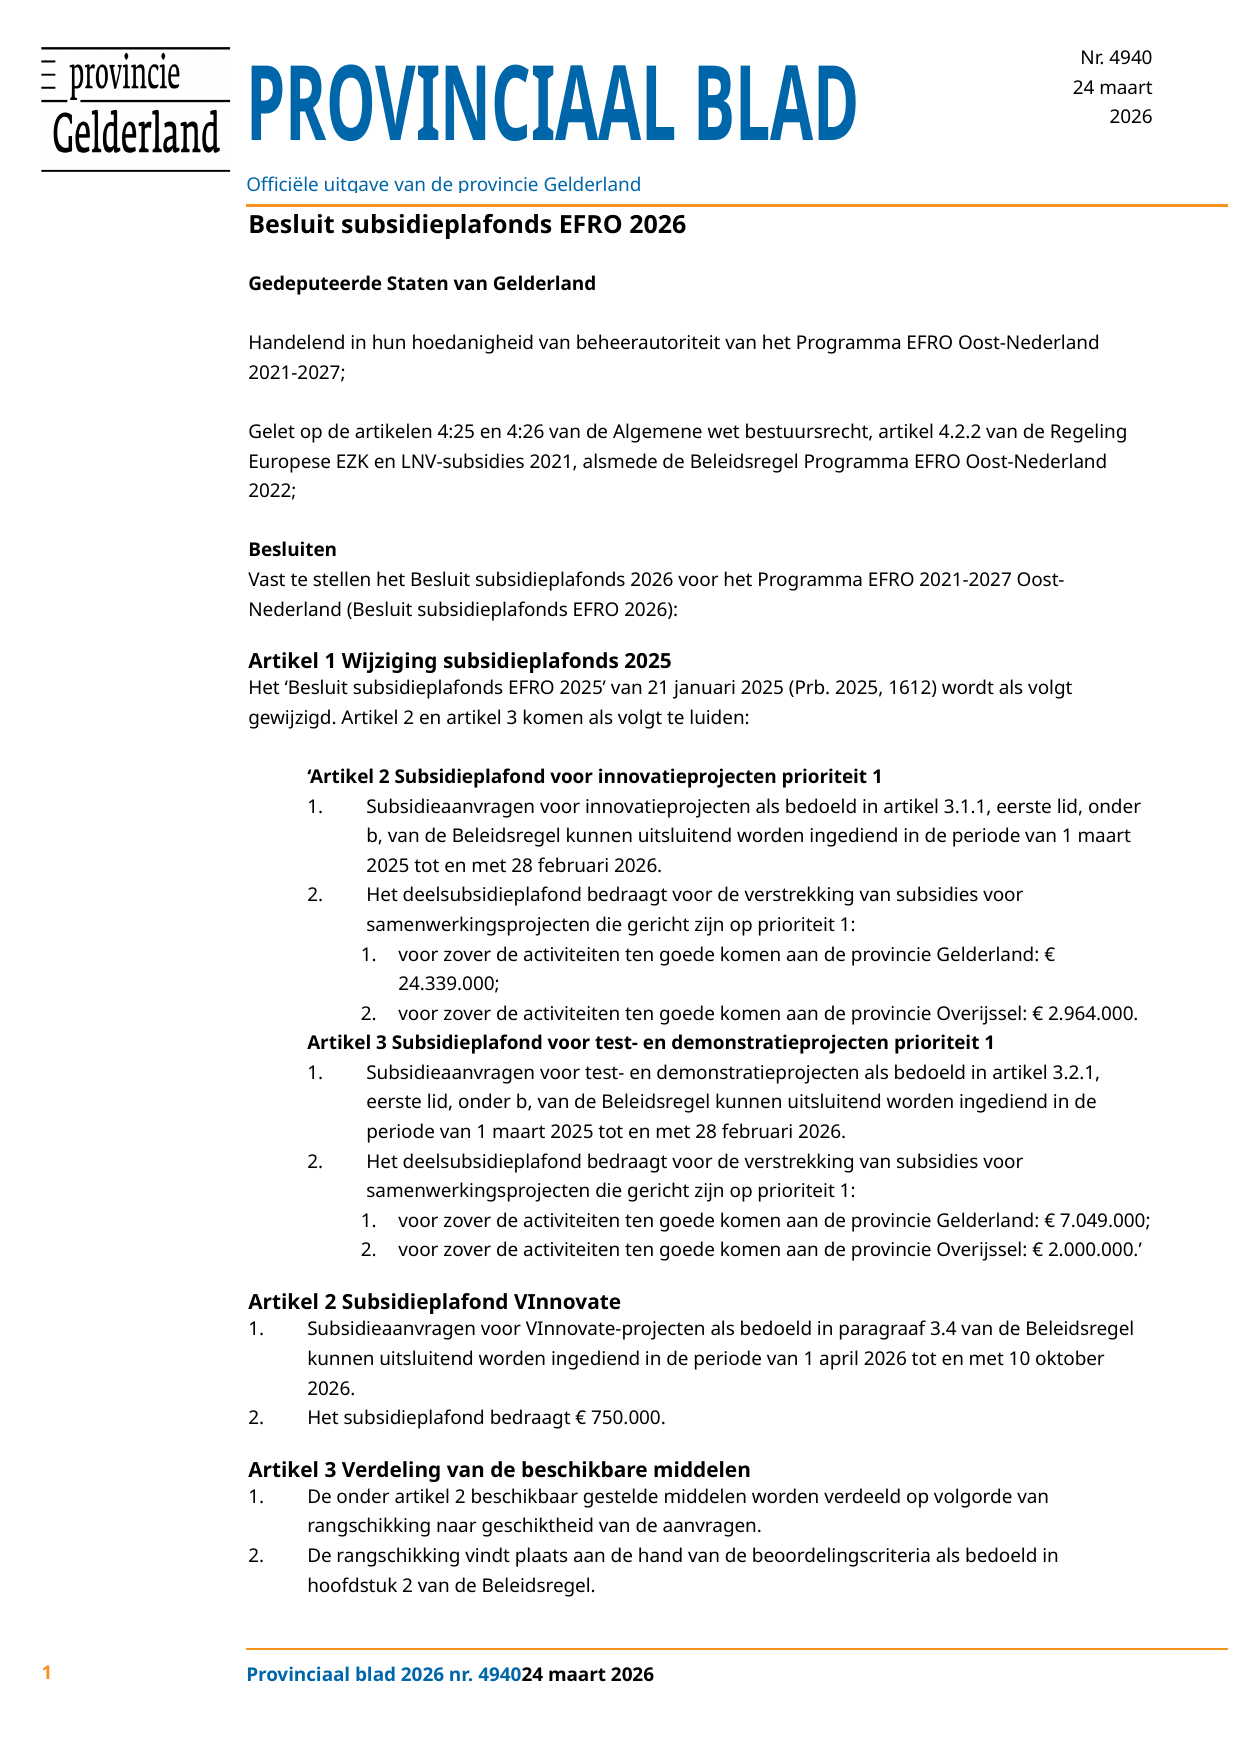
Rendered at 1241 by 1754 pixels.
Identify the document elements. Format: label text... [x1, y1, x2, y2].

picture [41, 47, 231, 172]
text Gedeputeerde Staten van Gelderland [248, 270, 1152, 296]
text Handelend in hun hoedanigheid van beheerautoriteit van het Programma EFRO Oost-Nederland 2021-2027; [248, 329, 1152, 385]
text Artikel 3 Verdeling van de beschikbare middelen [248, 1455, 1152, 1483]
list voor zover de activiteiten ten goede komen aan de provincie Gelderland: € 7.049.000; [361, 1207, 1152, 1233]
list Subsidieaanvragen voor VInnovate-projecten als bedoeld in paragraaf 3.4 van de Beleidsregel kunnen uitsluitend worden ingediend in de periode van 1 april 2026 tot en met 10 oktober 2026. [248, 1316, 1152, 1400]
list Artikel 3 Subsidieplafond voor test- en demonstratieprojecten prioriteit 1 [248, 1029, 1152, 1055]
text Artikel 1 Wijziging subsidieplafonds 2025 [248, 646, 1152, 674]
list voor zover de activiteiten ten goede komen aan de provincie Overijssel: € 2.000.000.’ [361, 1237, 1152, 1262]
list ‘Artikel 2 Subsidieplafond voor innovatieprojecten prioriteit 1 [248, 763, 1152, 789]
text Vast te stellen het Besluit subsidieplafonds 2026 voor het Programma EFRO 2021-2027 Oost-Nederland (Besluit subsidieplafonds EFRO 2026): [248, 566, 1152, 621]
list De onder artikel 2 beschikbaar gestelde middelen worden verdeeld op volgorde van rangschikking naar geschiktheid van de aanvragen. [248, 1483, 1152, 1538]
text Gelet op de artikelen 4:25 en 4:26 van de Algemene wet bestuursrecht, artikel 4.2.2 van de Regeling Europese EZK en LNV-subsidies 2021, alsmede de Beleidsregel Programma EFRO Oost-Nederland 2022; [248, 418, 1152, 503]
list voor zover de activiteiten ten goede komen aan de provincie Overijssel: € 2.964.000. [361, 1000, 1152, 1026]
list Het deelsubsidieplafond bedraagt voor de verstrekking van subsidies voor samenwerkingsprojecten die gericht zijn op prioriteit 1: [307, 1148, 1152, 1203]
list voor zover de activiteiten ten goede komen aan de provincie Gelderland: € 24.339.000; [361, 941, 1152, 996]
text Artikel 2 Subsidieplafond VInnovate [248, 1287, 1152, 1316]
list Het deelsubsidieplafond bedraagt voor de verstrekking van subsidies voor samenwerkingsprojecten die gericht zijn op prioriteit 1: [307, 882, 1152, 937]
text Het ‘Besluit subsidieplafonds EFRO 2025’ van 21 januari 2025 (Prb. 2025, 1612) wordt als volgt gewijzigd. Artikel 2 en artikel 3 komen als volgt te luiden: [248, 674, 1152, 730]
text Besluiten [248, 537, 1152, 562]
list Subsidieaanvragen voor innovatieprojecten als bedoeld in artikel 3.1.1, eerste lid, onder b, van de Beleidsregel kunnen uitsluitend worden ingediend in de periode van 1 maart 2025 tot en met 28 februari 2026. [307, 793, 1152, 878]
text Besluit subsidieplafonds EFRO 2026 [248, 207, 1152, 241]
list Subsidieaanvragen voor test- en demonstratieprojecten als bedoeld in artikel 3.2.1, eerste lid, onder b, van de Beleidsregel kunnen uitsluitend worden ingediend in de periode van 1 maart 2025 tot en met 28 februari 2026. [307, 1059, 1152, 1144]
list Het subsidieplafond bedraagt € 750.000. [248, 1404, 1152, 1430]
list De rangschikking vindt plaats aan de hand van de beoordelingscriteria als bedoeld in hoofdstuk 2 van de Beleidsregel. [248, 1542, 1152, 1598]
